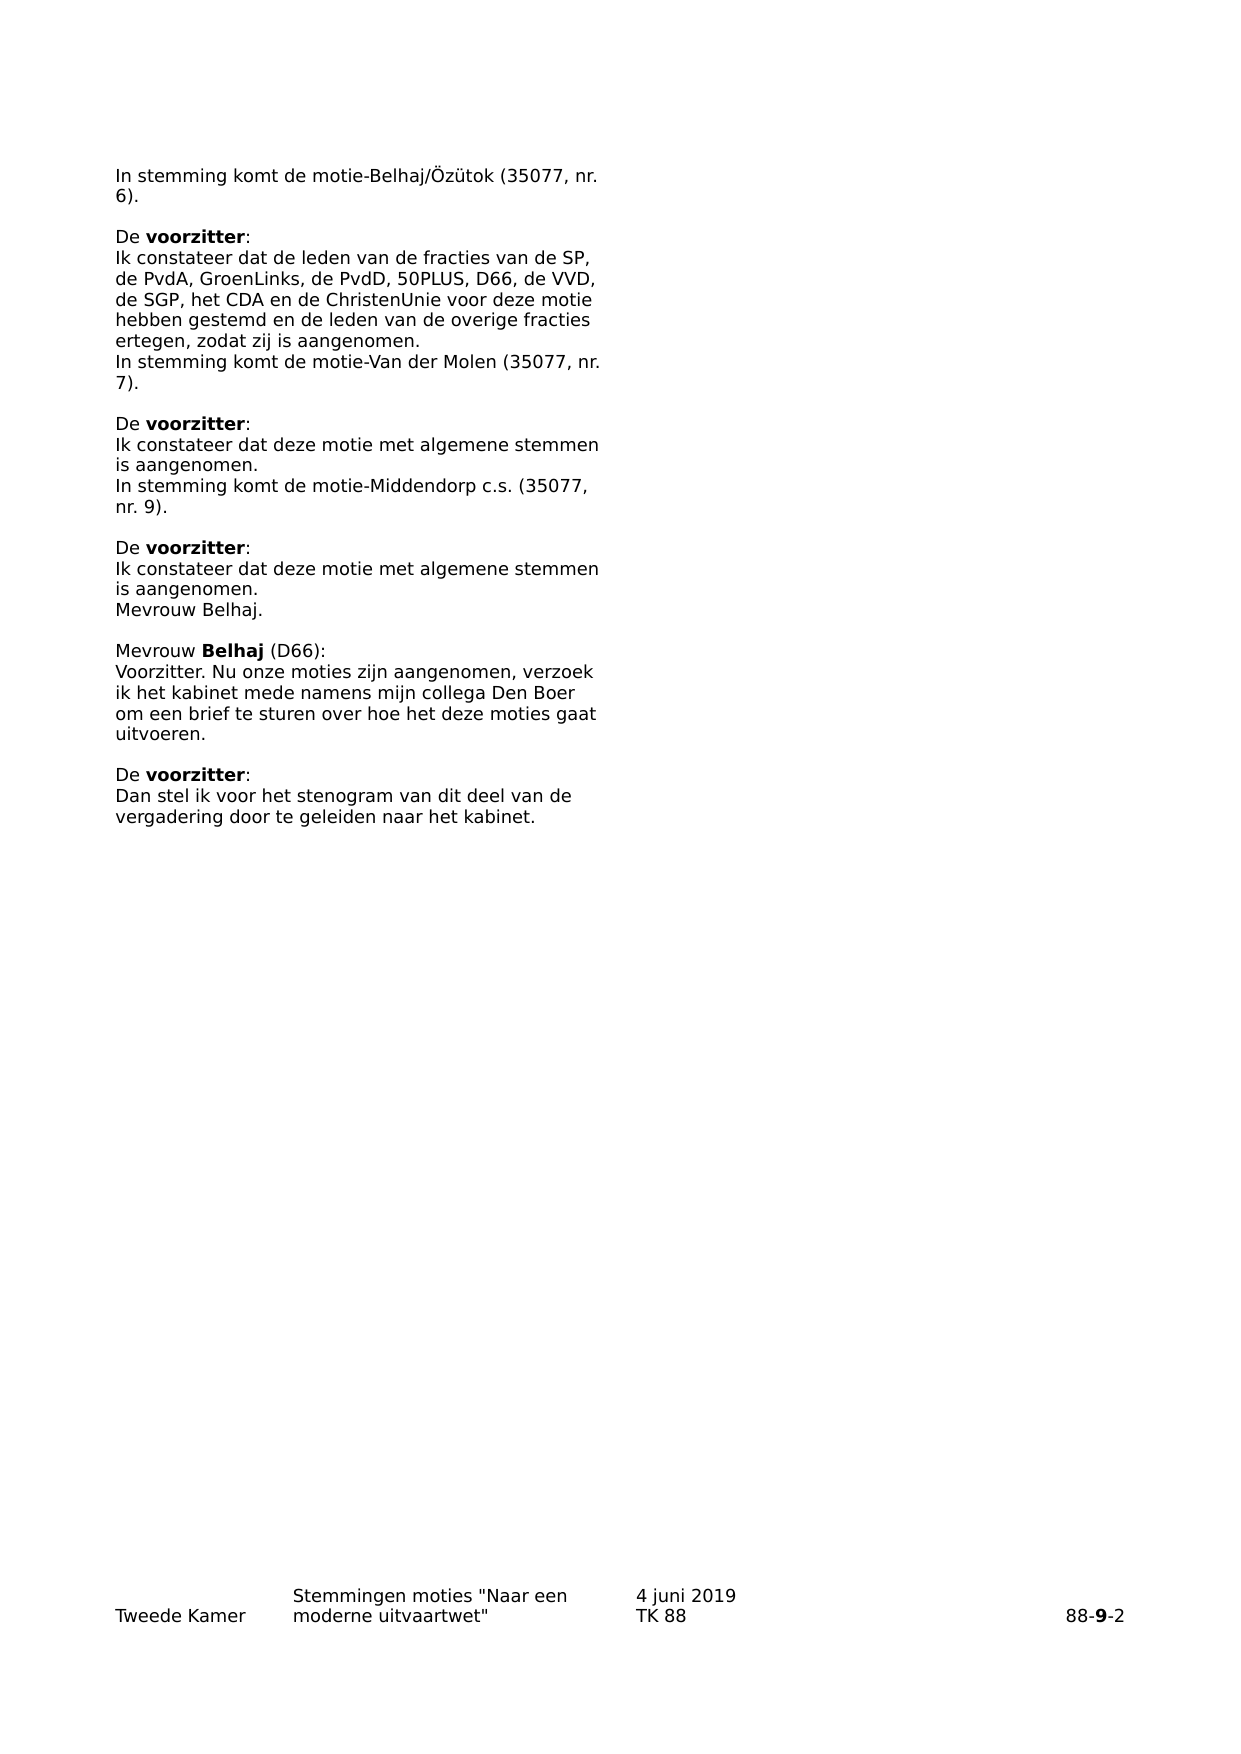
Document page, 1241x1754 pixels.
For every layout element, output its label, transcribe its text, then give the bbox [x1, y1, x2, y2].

text In stemming komt de motie-Middendorp c.s. (35077, nr. 9). [115, 476, 605, 518]
text In stemming komt de motie-Van der Molen (35077, nr. 7). [115, 352, 605, 393]
text In stemming komt de motie-Belhaj/Özütok (35077, nr. 6). [115, 165, 605, 207]
text De voorzitter: [115, 413, 605, 434]
text Ik constateer dat de leden van de fracties van de SP, de PvdA, GroenLinks, de PvdD, 50PLUS, D66, de VVD, de SGP, het CDA en de ChristenUnie voor deze motie hebben gestemd en de leden van de overige fracties ertegen, zodat zij is aangenomen. [115, 248, 605, 352]
text Voorzitter. Nu onze moties zijn aangenomen, verzoek ik het kabinet mede namens mijn collega Den Boer om een brief te sturen over hoe het deze moties gaat uitvoeren. [115, 662, 605, 745]
text De voorzitter: [115, 765, 605, 786]
text Mevrouw Belhaj. [115, 600, 605, 621]
text Mevrouw Belhaj (D66): [115, 641, 605, 662]
text De voorzitter: [115, 227, 605, 248]
text Dan stel ik voor het stenogram van dit deel van de vergadering door te geleiden naar het kabinet. [115, 786, 605, 827]
text De voorzitter: [115, 538, 605, 558]
text Ik constateer dat deze motie met algemene stemmen is aangenomen. [115, 434, 605, 476]
text Ik constateer dat deze motie met algemene stemmen is aangenomen. [115, 558, 605, 600]
